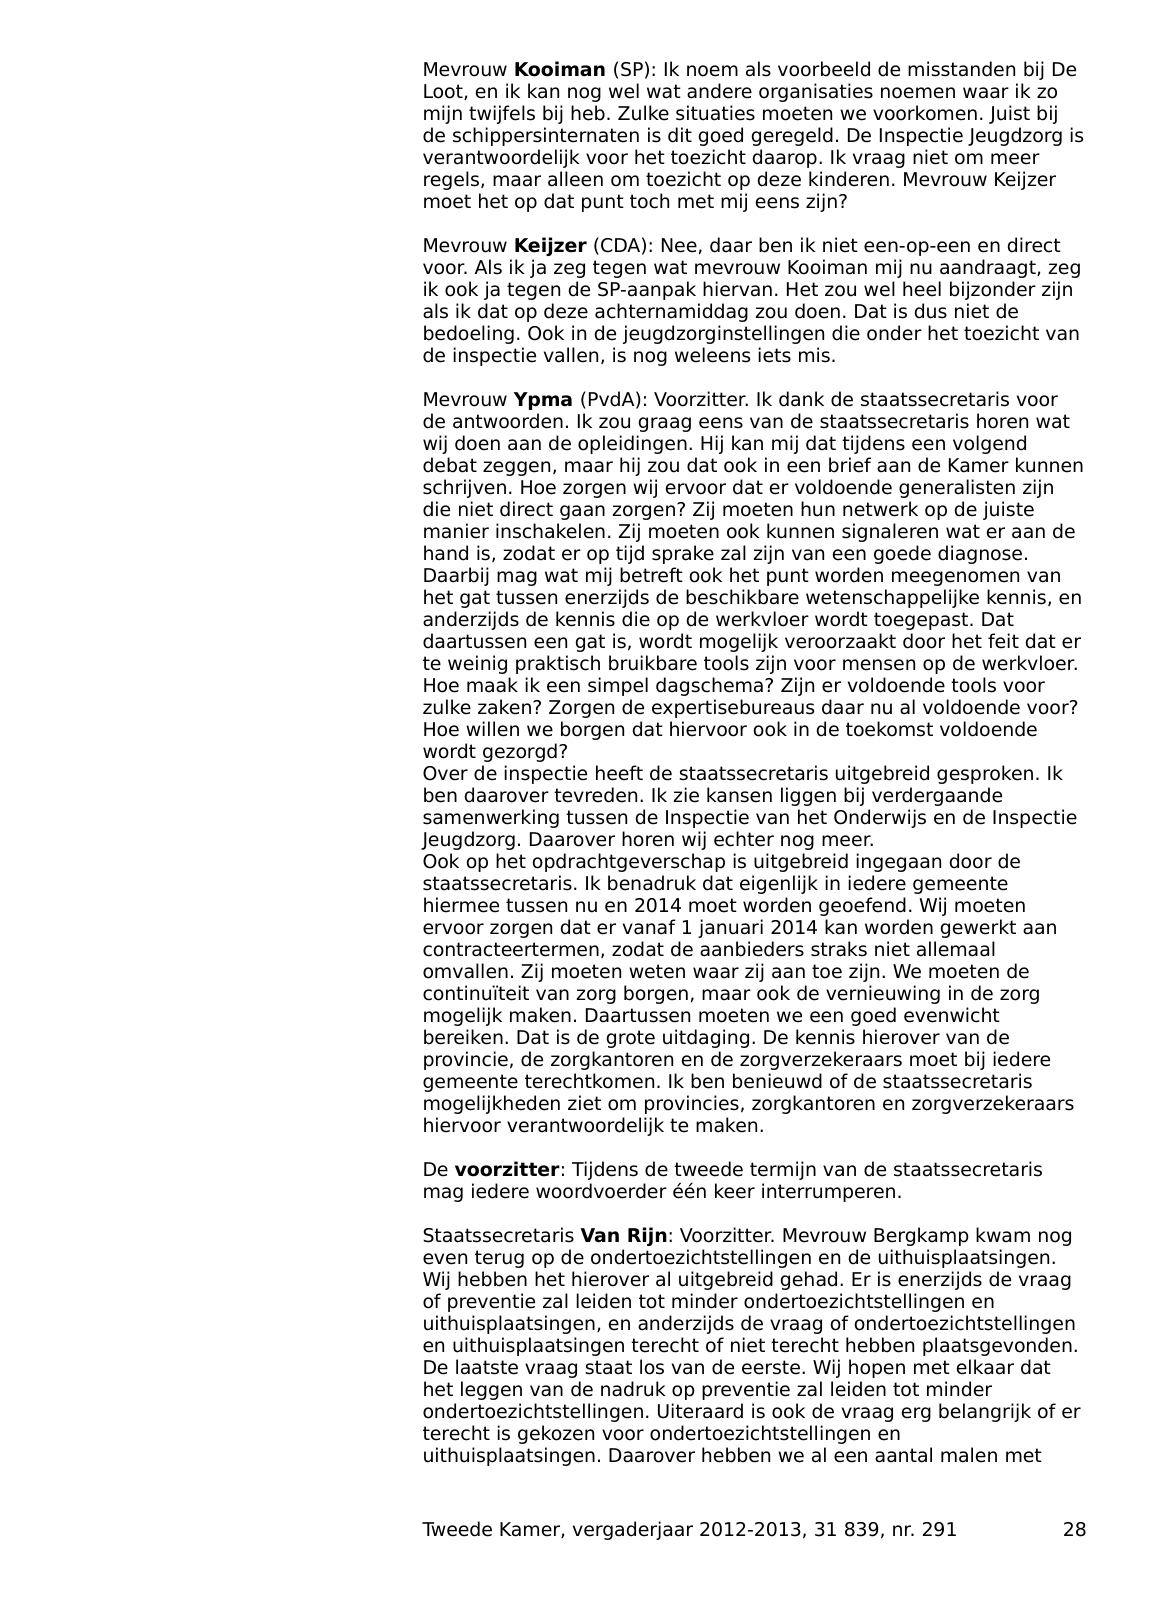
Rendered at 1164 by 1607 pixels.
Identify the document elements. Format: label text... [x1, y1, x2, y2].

text De voorzitter: Tijdens de tweede termijn van de staatssecretaris mag iedere woordvoerder één keer interrumperen. [422, 1159, 1087, 1203]
text Mevrouw Keijzer (CDA): Nee, daar ben ik niet een-op-een en direct voor. Als ik ja zeg tegen wat mevrouw Kooiman mij nu aandraagt, zeg ik ook ja tegen de SP-aanpak hiervan. Het zou wel heel bijzonder zijn als ik dat op deze achternamiddag zou doen. Dat is dus niet de bedoeling. Ook in de jeugdzorginstellingen die onder het toezicht van de inspectie vallen, is nog weleens iets mis. [422, 235, 1087, 367]
text Ook op het opdrachtgeverschap is uitgebreid ingegaan door de staatssecretaris. Ik benadruk dat eigenlijk in iedere gemeente hiermee tussen nu en 2014 moet worden geoefend. Wij moeten ervoor zorgen dat er vanaf 1 januari 2014 kan worden gewerkt aan contracteertermen, zodat de aanbieders straks niet allemaal omvallen. Zij moeten weten waar zij aan toe zijn. We moeten de continuïteit van zorg borgen, maar ook de vernieuwing in de zorg mogelijk maken. Daartussen moeten we een goed evenwicht bereiken. Dat is de grote uitdaging. De kennis hierover van de provincie, de zorgkantoren en de zorgverzekeraars moet bij iedere gemeente terechtkomen. Ik ben benieuwd of de staatssecretaris mogelijkheden ziet om provincies, zorgkantoren en zorgverzekeraars hiervoor verantwoordelijk te maken. [422, 851, 1087, 1136]
text Mevrouw Ypma (PvdA): Voorzitter. Ik dank de staatssecretaris voor de antwoorden. Ik zou graag eens van de staatssecretaris horen wat wij doen aan de opleidingen. Hij kan mij dat tijdens een volgend debat zeggen, maar hij zou dat ook in een brief aan de Kamer kunnen schrijven. Hoe zorgen wij ervoor dat er voldoende generalisten zijn die niet direct gaan zorgen? Zij moeten hun netwerk op de juiste manier inschakelen. Zij moeten ook kunnen signaleren wat er aan de hand is, zodat er op tijd sprake zal zijn van een goede diagnose. Daarbij mag wat mij betreft ook het punt worden meegenomen van het gat tussen enerzijds de beschikbare wetenschappelijke kennis, en anderzijds de kennis die op de werkvloer wordt toegepast. Dat daartussen een gat is, wordt mogelijk veroorzaakt door het feit dat er te weinig praktisch bruikbare tools zijn voor mensen op de werkvloer. Hoe maak ik een simpel dagschema? Zijn er voldoende tools voor zulke zaken? Zorgen de expertisebureaus daar nu al voldoende voor? Hoe willen we borgen dat hiervoor ook in de toekomst voldoende wordt gezorgd? [422, 389, 1087, 763]
text Staatssecretaris Van Rijn: Voorzitter. Mevrouw Bergkamp kwam nog even terug op de ondertoezichtstellingen en de uithuisplaatsingen. Wij hebben het hierover al uitgebreid gehad. Er is enerzijds de vraag of preventie zal leiden tot minder ondertoezichtstellingen en uithuisplaatsingen, en anderzijds de vraag of ondertoezichtstellingen en uithuisplaatsingen terecht of niet terecht hebben plaatsgevonden. De laatste vraag staat los van de eerste. Wij hopen met elkaar dat het leggen van de nadruk op preventie zal leiden tot minder ondertoezichtstellingen. Uiteraard is ook de vraag erg belangrijk of er terecht is gekozen voor ondertoezichtstellingen en uithuisplaatsingen. Daarover hebben we al een aantal malen met [422, 1225, 1087, 1467]
text Mevrouw Kooiman (SP): Ik noem als voorbeeld de misstanden bij De Loot, en ik kan nog wel wat andere organisaties noemen waar ik zo mijn twijfels bij heb. Zulke situaties moeten we voorkomen. Juist bij de schippersinternaten is dit goed geregeld. De Inspectie Jeugdzorg is verantwoordelijk voor het toezicht daarop. Ik vraag niet om meer regels, maar alleen om toezicht op deze kinderen. Mevrouw Keijzer moet het op dat punt toch met mij eens zijn? [422, 59, 1087, 213]
text Over de inspectie heeft de staatssecretaris uitgebreid gesproken. Ik ben daarover tevreden. Ik zie kansen liggen bij verdergaande samenwerking tussen de Inspectie van het Onderwijs en de Inspectie Jeugdzorg. Daarover horen wij echter nog meer. [422, 763, 1087, 851]
